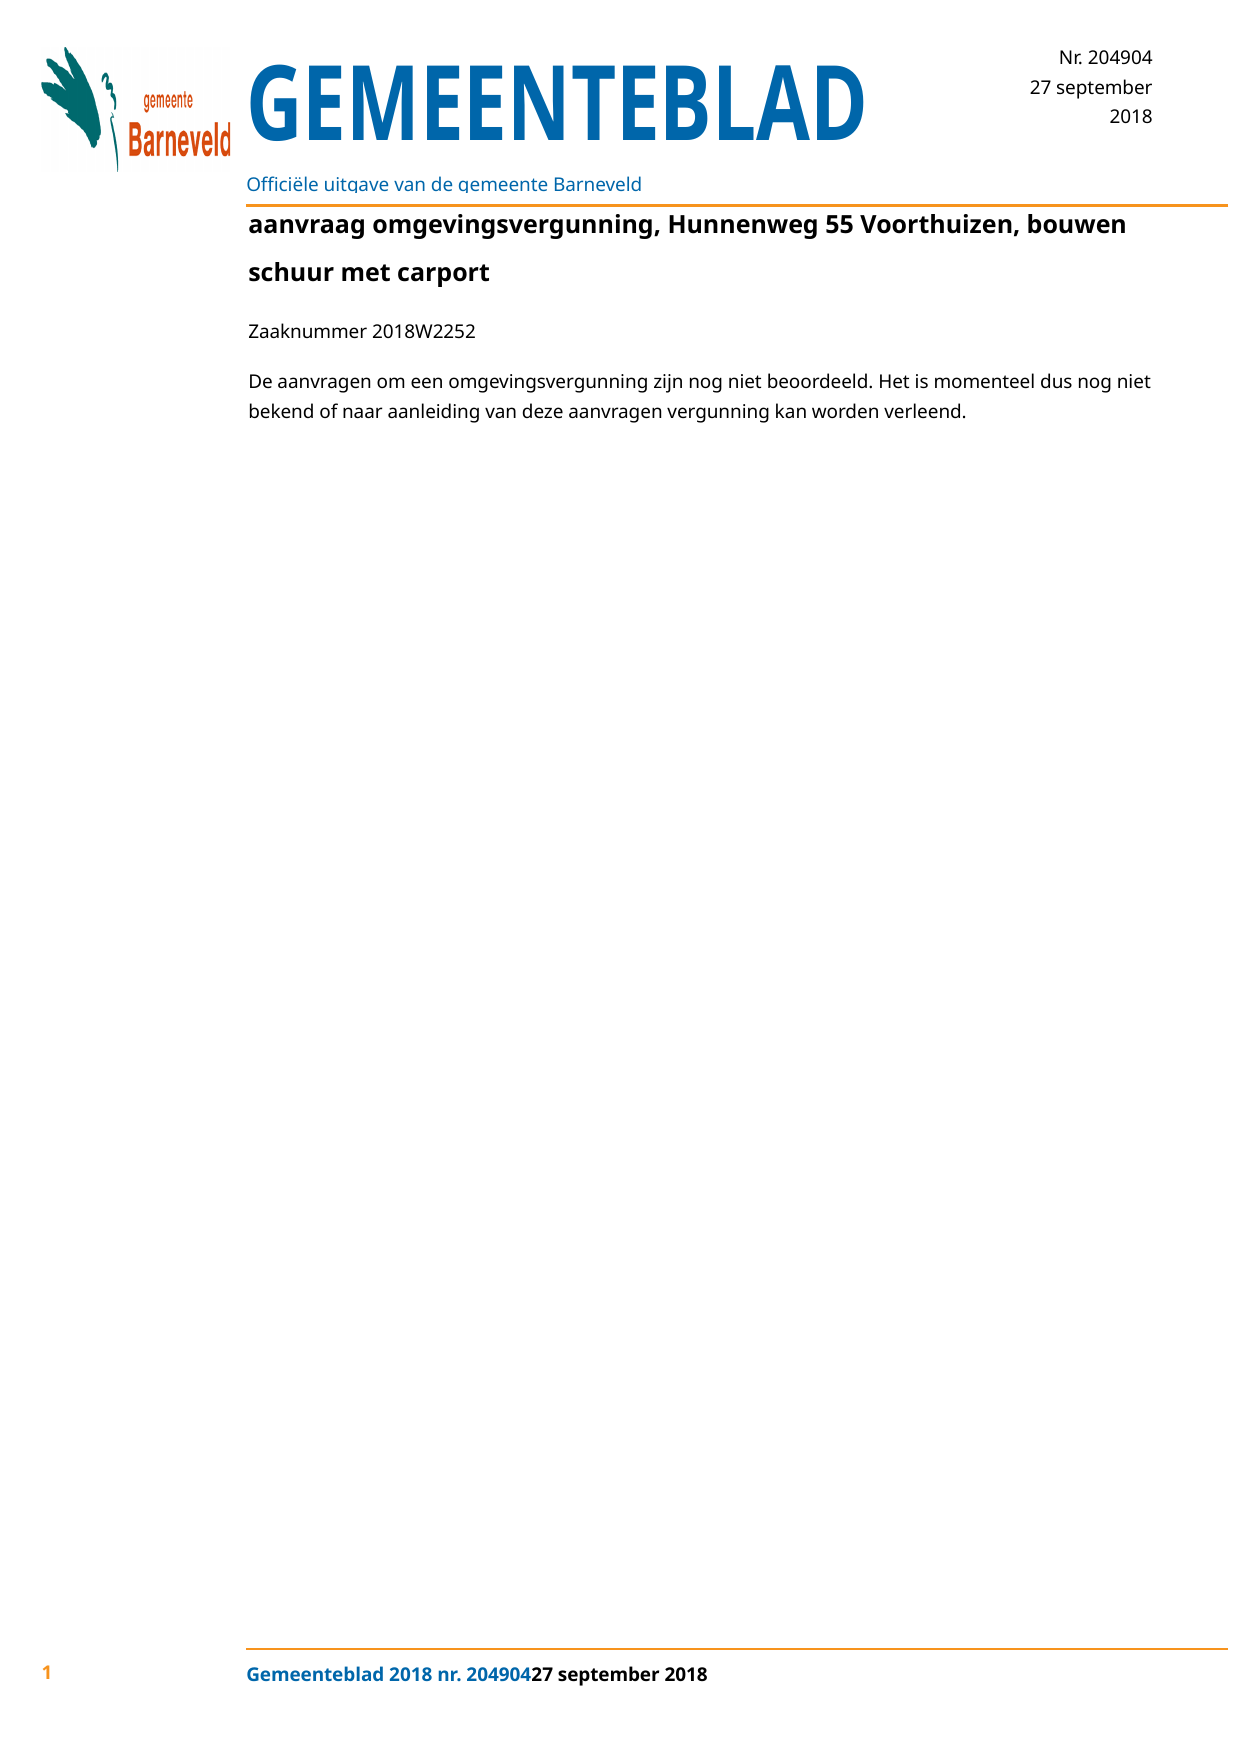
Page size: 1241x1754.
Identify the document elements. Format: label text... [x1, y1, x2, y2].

text aanvraag omgevingsvergunning, Hunnenweg 55 Voorthuizen, bouwen schuur met carport [248, 207, 1152, 288]
picture [41, 47, 231, 172]
text Zaaknummer 2018W2252 [248, 318, 1152, 344]
text De aanvragen om een omgevingsvergunning zijn nog niet beoordeeld. Het is momenteel dus nog niet bekend of naar aanleiding van deze aanvragen vergunning kan worden verleend. [248, 368, 1152, 424]
